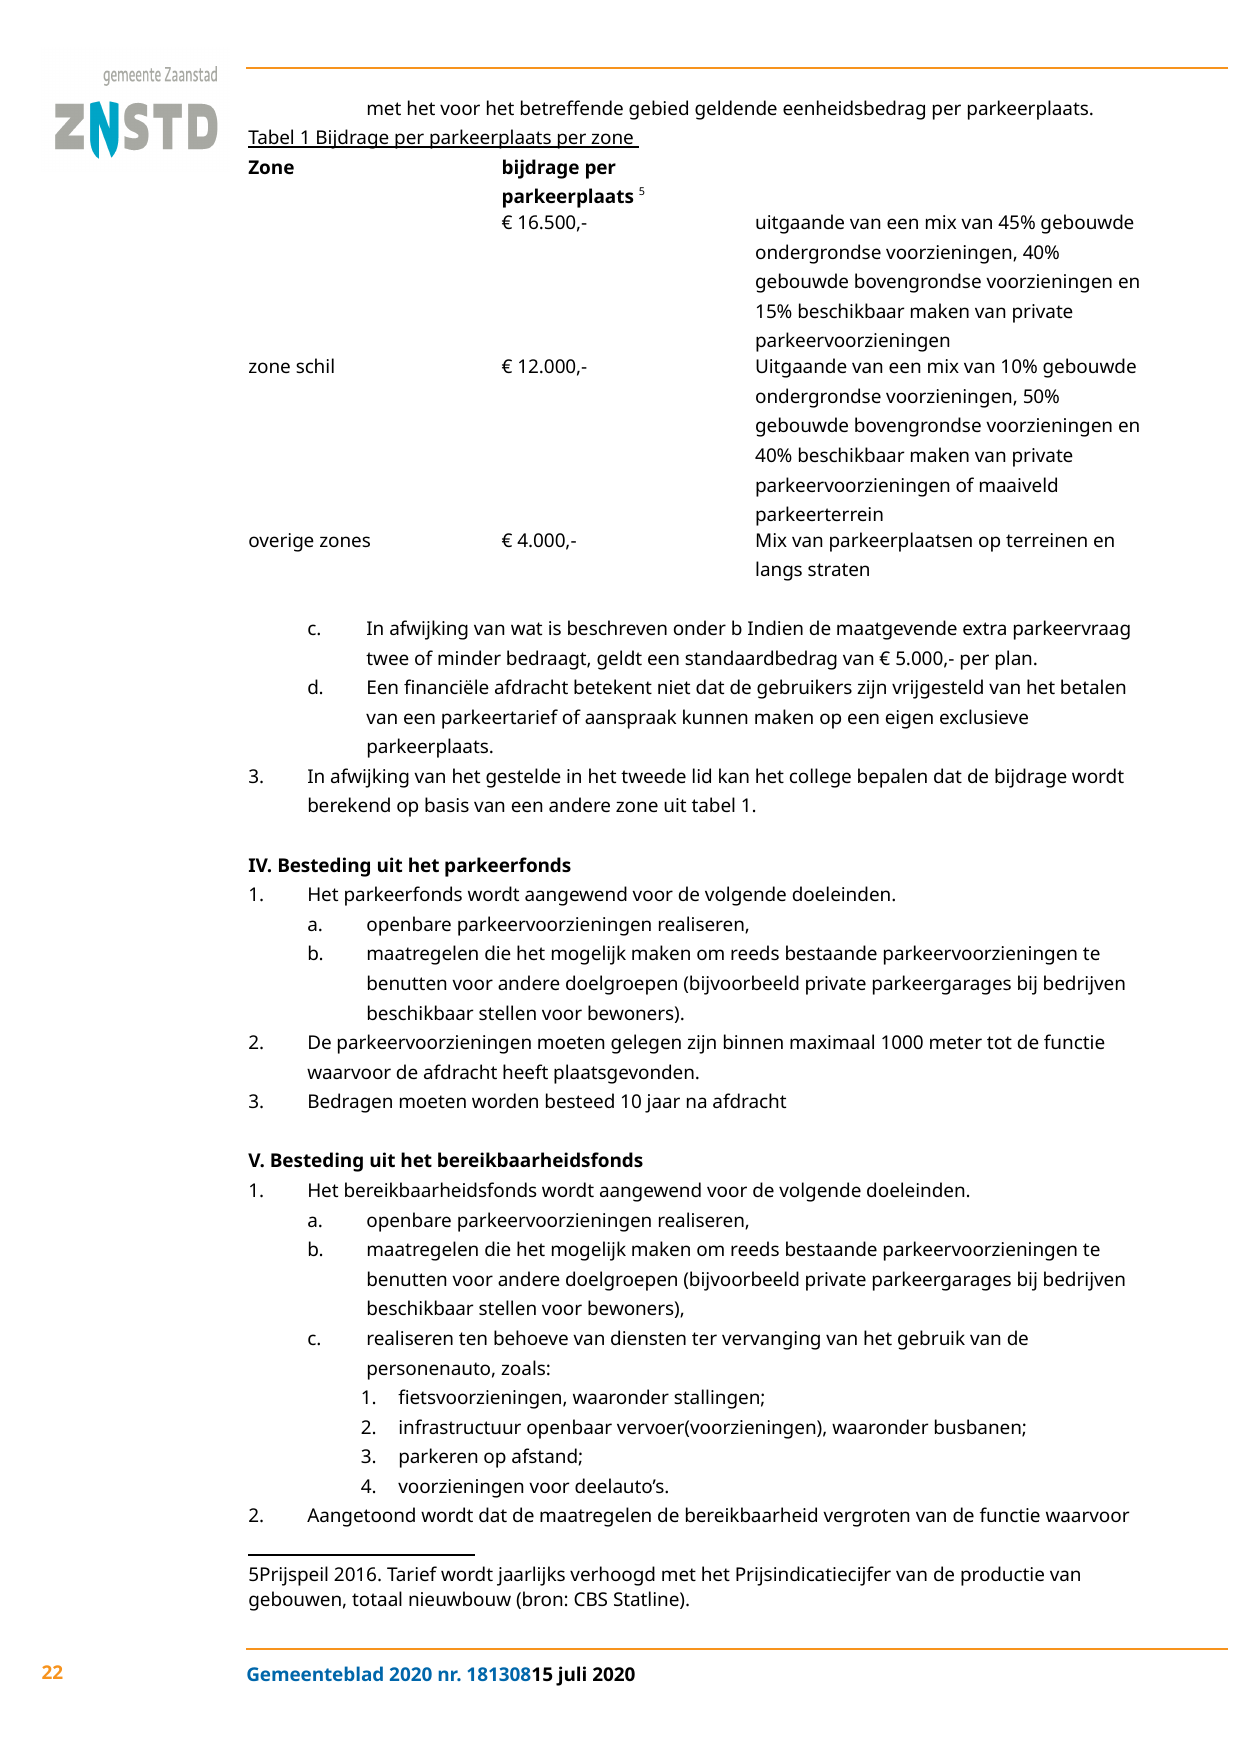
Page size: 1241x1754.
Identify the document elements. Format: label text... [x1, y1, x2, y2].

table_header [755, 154, 1152, 209]
text Tabel 1 Bijdrage per parkeerplaats per zone [248, 124, 1152, 150]
table_cell € 16.500,- [501, 209, 755, 353]
list Aangetoond wordt dat de maatregelen de bereikbaarheid vergroten van de functie waarvoor [248, 1503, 1152, 1528]
list realiseren ten behoeve van diensten ter vervanging van het gebruik van de personenauto, zoals: [307, 1325, 1152, 1381]
table_cell € 4.000,- [501, 527, 755, 582]
list openbare parkeervoorzieningen realiseren, [307, 1207, 1152, 1233]
list In afwijking van wat is beschreven onder b Indien de maatgevende extra parkeervraag twee of minder bedraagt, geldt een standaardbedrag van € 5.000,- per plan. [307, 615, 1152, 671]
list Bedragen moeten worden besteed 10 jaar na afdracht [248, 1088, 1152, 1114]
list parkeren op afstand; [361, 1443, 1152, 1469]
table_header bijdrage per parkeerplaats [501, 154, 755, 209]
text IV. Besteding uit het parkeerfonds [248, 852, 1152, 878]
list Het parkeerfonds wordt aangewend voor de volgende doeleinden. [248, 881, 1152, 907]
table_header Zone [248, 154, 501, 209]
list maatregelen die het mogelijk maken om reeds bestaande parkeervoorzieningen te benutten voor andere doelgroepen (bijvoorbeeld private parkeergarages bij bedrijven beschikbaar stellen voor bewoners). [307, 941, 1152, 1026]
table_cell uitgaande van een mix van 45% gebouwde ondergrondse voorzieningen, 40% gebouwde bovengrondse voorzieningen en 15% beschikbaar maken van private parkeervoorzieningen [755, 209, 1152, 353]
list maatregelen die het mogelijk maken om reeds bestaande parkeervoorzieningen te benutten voor andere doelgroepen (bijvoorbeeld private parkeergarages bij bedrijven beschikbaar stellen voor bewoners), [307, 1236, 1152, 1321]
table_cell € 12.000,- [501, 354, 755, 527]
table_cell [248, 209, 501, 353]
list fietsvoorzieningen, waaronder stallingen; [361, 1384, 1152, 1410]
picture [41, 47, 231, 172]
text V. Besteding uit het bereikbaarheidsfonds [248, 1148, 1152, 1173]
table_cell overige zones [248, 527, 501, 582]
table_cell Mix van parkeerplaatsen op terreinen en langs straten [755, 527, 1152, 582]
table_cell Uitgaande van een mix van 10% gebouwde ondergrondse voorzieningen, 50% gebouwde bovengrondse voorzieningen en 40% beschikbaar maken van private parkeervoorzieningen of maaiveld parkeerterrein [755, 354, 1152, 527]
list In afwijking van het gestelde in het tweede lid kan het college bepalen dat de bijdrage wordt berekend op basis van een andere zone uit tabel 1. [248, 763, 1152, 818]
list Een financiële afdracht betekent niet dat de gebruikers zijn vrijgesteld van het betalen van een parkeertarief of aanspraak kunnen maken op een eigen exclusieve parkeerplaats. [307, 674, 1152, 759]
list met het voor het betreffende gebied geldende eenheidsbedrag per parkeerplaats. [307, 95, 1152, 121]
list Het bereikbaarheidsfonds wordt aangewend voor de volgende doeleinden. [248, 1177, 1152, 1203]
table_cell zone schil [248, 354, 501, 527]
list De parkeervoorzieningen moeten gelegen zijn binnen maximaal 1000 meter tot de functie waarvoor de afdracht heeft plaatsgevonden. [248, 1029, 1152, 1085]
list openbare parkeervoorzieningen realiseren, [307, 911, 1152, 937]
list infrastructuur openbaar vervoer(voorzieningen), waaronder busbanen; [361, 1414, 1152, 1440]
list voorzieningen voor deelauto’s. [361, 1473, 1152, 1499]
